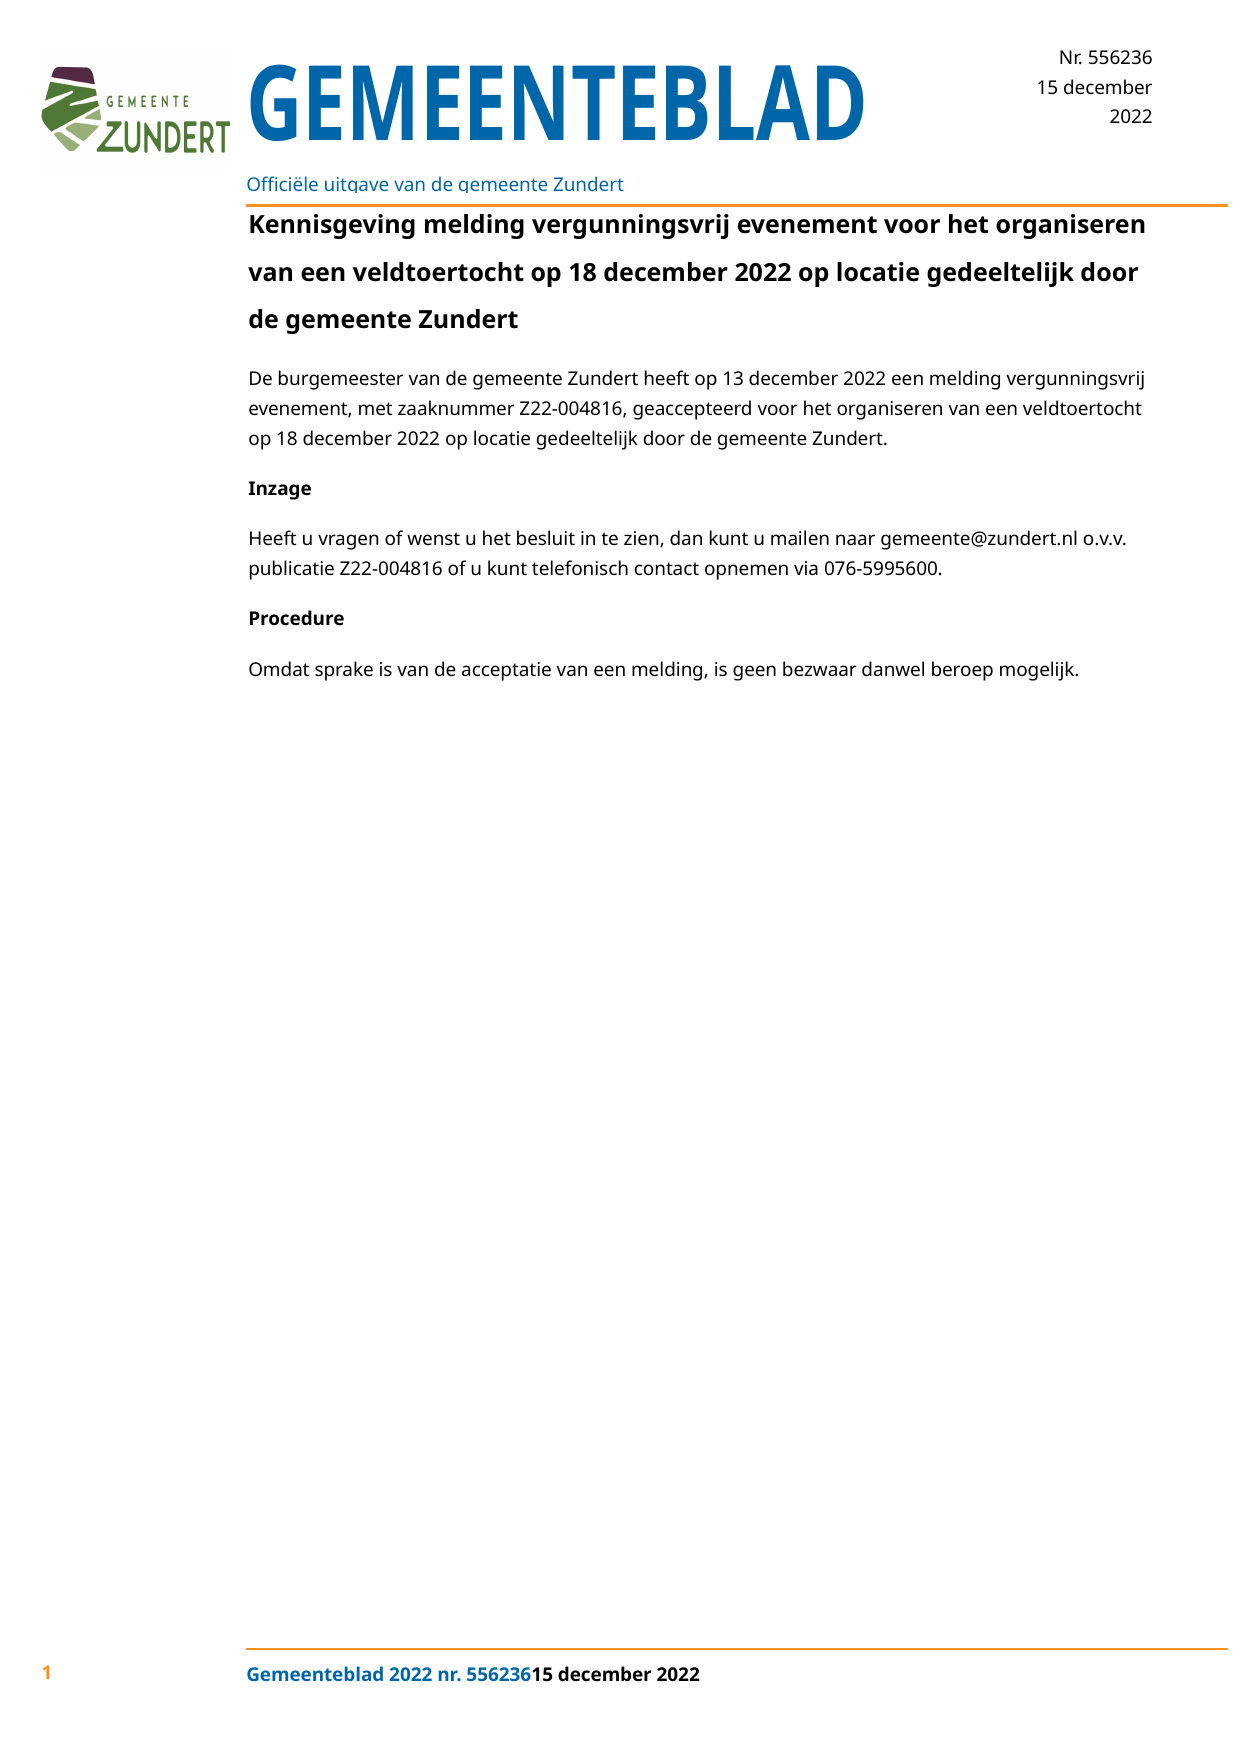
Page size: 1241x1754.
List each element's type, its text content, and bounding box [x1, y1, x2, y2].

text De burgemeester van de gemeente Zundert heeft op 13 december 2022 een melding vergunningsvrij evenement, met zaaknummer Z22-004816, geaccepteerd voor het organiseren van een veldtoertocht op 18 december 2022 op locatie gedeeltelijk door de gemeente Zundert. [248, 366, 1152, 450]
picture [41, 47, 231, 172]
text Procedure [248, 606, 1152, 631]
text Kennisgeving melding vergunningsvrij evenement voor het organiseren van een veldtoertocht op 18 december 2022 op locatie gedeeltelijk door de gemeente Zundert [248, 207, 1152, 336]
text Heeft u vragen of wenst u het besluit in te zien, dan kunt u mailen naar gemeente@zundert.nl o.v.v. publicatie Z22-004816 of u kunt telefonisch contact opnemen via 076-5995600. [248, 526, 1152, 581]
text Inzage [248, 475, 1152, 501]
text Omdat sprake is van de acceptatie van een melding, is geen bezwaar danwel beroep mogelijk. [248, 656, 1152, 682]
